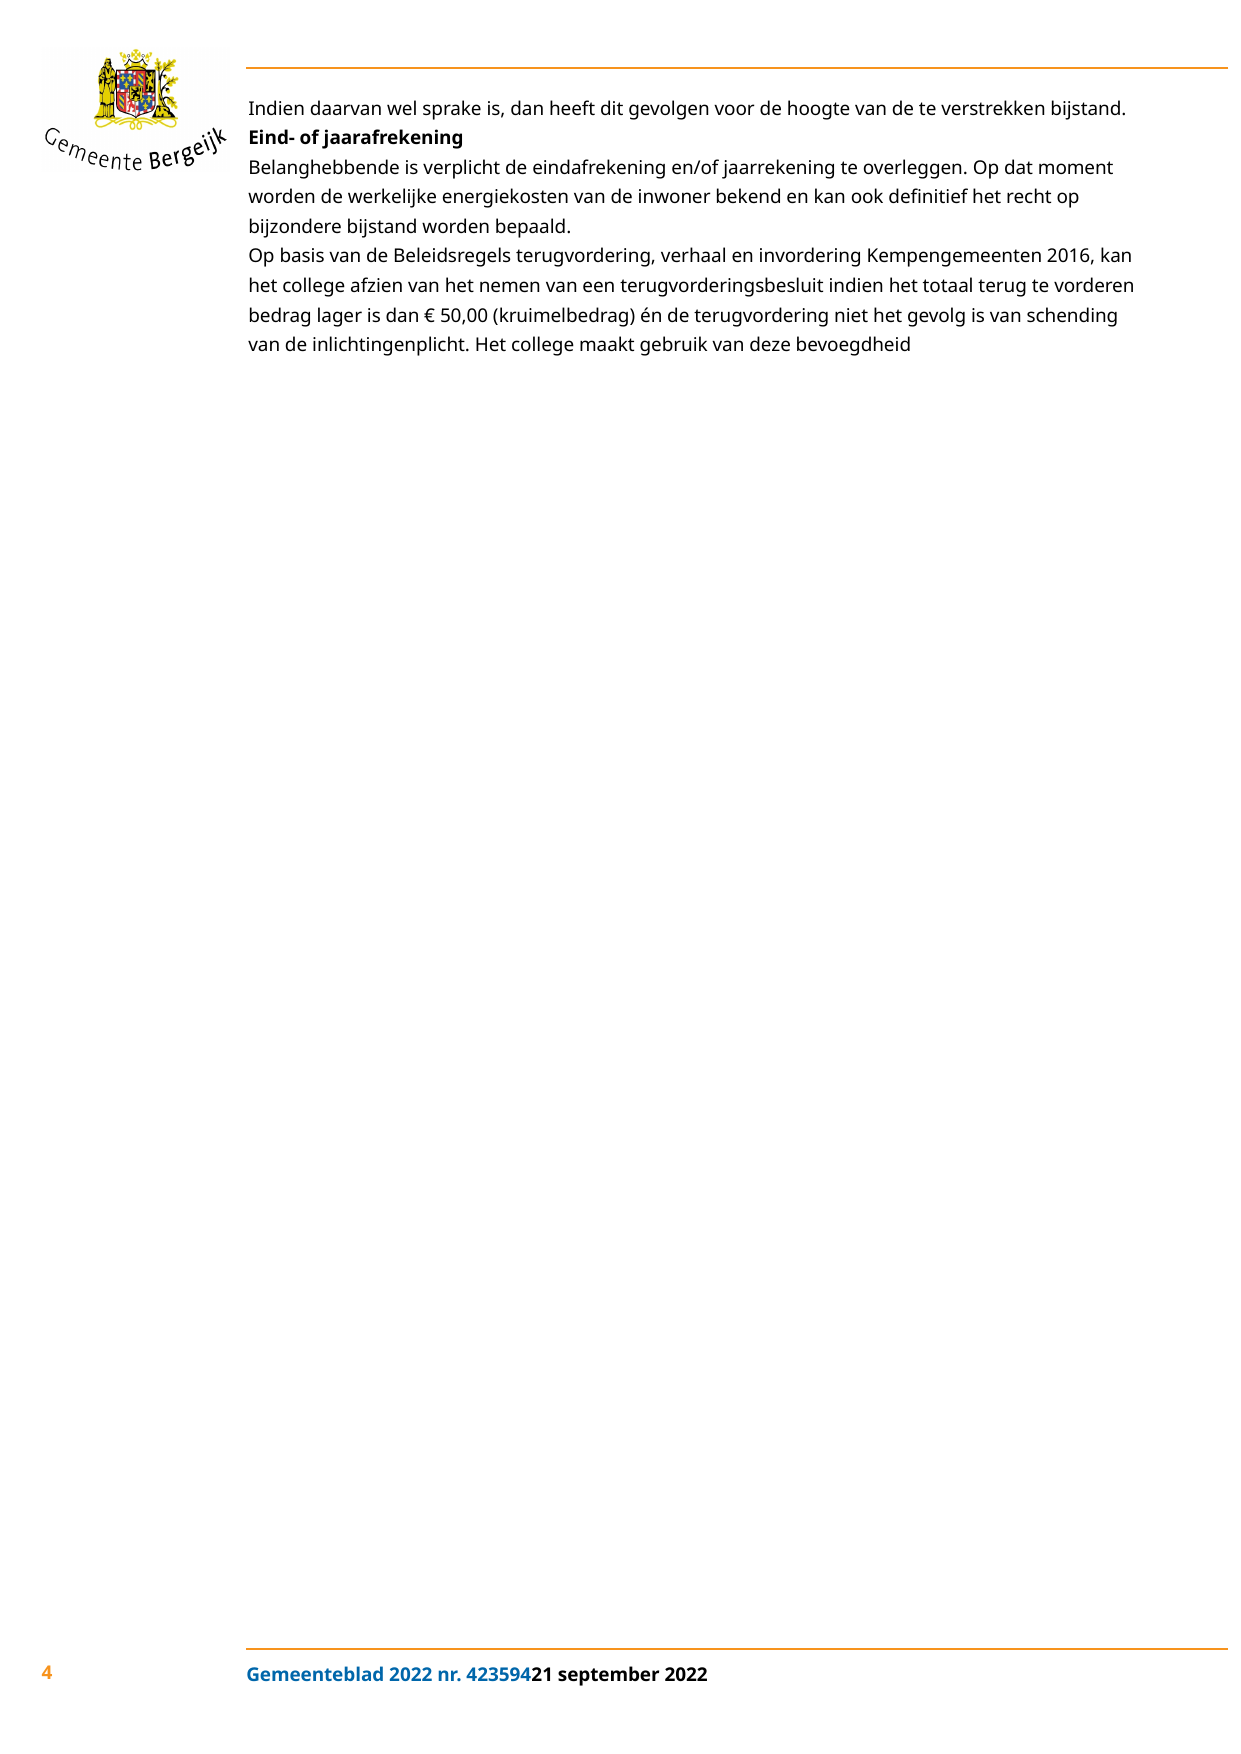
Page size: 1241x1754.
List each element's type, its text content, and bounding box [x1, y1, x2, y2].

text Belanghebbende is verplicht de eindafrekening en/of jaarrekening te overleggen. Op dat moment worden de werkelijke energiekosten van de inwoner bekend en kan ook definitief het recht op bijzondere bijstand worden bepaald. [248, 154, 1152, 239]
picture [41, 47, 231, 172]
text Op basis van de Beleidsregels terugvordering, verhaal en invordering Kempengemeenten 2016, kan het college afzien van het nemen van een terugvorderingsbesluit indien het totaal terug te vorderen bedrag lager is dan € 50,00 (kruimelbedrag) én de terugvordering niet het gevolg is van schending van de inlichtingenplicht. Het college maakt gebruik van deze bevoegdheid [248, 243, 1152, 357]
text Indien daarvan wel sprake is, dan heeft dit gevolgen voor de hoogte van de te verstrekken bijstand. [248, 95, 1152, 121]
text Eind- of jaarafrekening [248, 124, 1152, 150]
